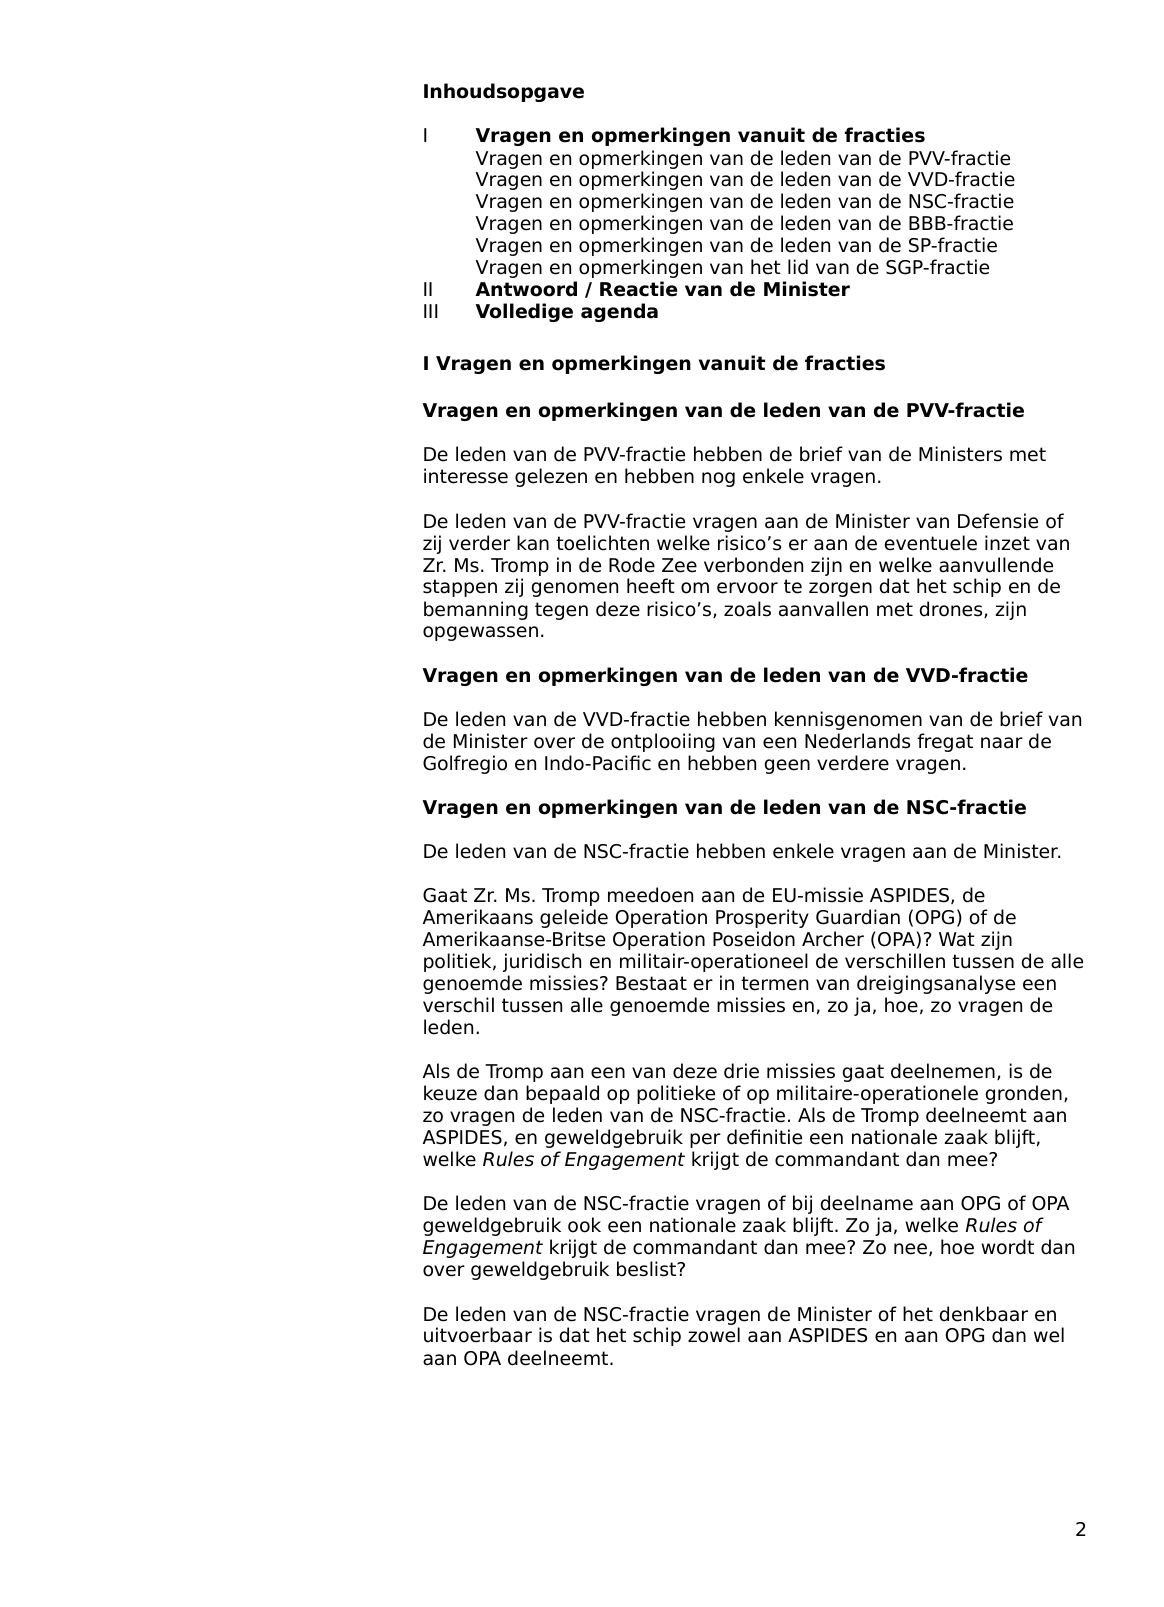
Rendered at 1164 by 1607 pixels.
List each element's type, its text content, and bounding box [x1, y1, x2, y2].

subtitle Inhoudsopgave [422, 81, 1087, 103]
subtitle Vragen en opmerkingen van de leden van de NSC-fractie [422, 797, 1087, 819]
text Vragen en opmerkingen van de leden van de BBB-fractie [475, 213, 1087, 235]
text Vragen en opmerkingen van de leden van de PVV-fractie [475, 147, 1087, 169]
text Vragen en opmerkingen van de leden van de NSC-fractie [475, 191, 1087, 213]
text Vragen en opmerkingen van de leden van de SP-fractie [475, 235, 1087, 257]
text I Vragen en opmerkingen vanuit de fracties [422, 125, 1087, 147]
subtitle Vragen en opmerkingen van de leden van de PVV-fractie [422, 400, 1087, 422]
text Als de Tromp aan een van deze drie missies gaat deelnemen, is de keuze dan bepaald op politieke of op militaire-operationele gronden, zo vragen de leden van de NSC-fractie. Als de Tromp deelneemt aan ASPIDES, en geweldgebruik per definitie een nationale zaak blijft, welke Rules of Engagement krijgt de commandant dan mee? [422, 1061, 1087, 1171]
text Vragen en opmerkingen van de leden van de VVD-fractie [475, 169, 1087, 191]
text II Antwoord / Reactie van de Minister [422, 279, 1087, 301]
text Gaat Zr. Ms. Tromp meedoen aan de EU-missie ASPIDES, de Amerikaans geleide Operation Prosperity Guardian (OPG) of de Amerikaanse-Britse Operation Poseidon Archer (OPA)? Wat zijn politiek, juridisch en militair-operationeel de verschillen tussen de alle genoemde missies? Bestaat er in termen van dreigingsanalyse een verschil tussen alle genoemde missies en, zo ja, hoe, zo vragen de leden. [422, 885, 1087, 1039]
text Vragen en opmerkingen van het lid van de SGP-fractie [475, 257, 1087, 279]
subtitle I Vragen en opmerkingen vanuit de fracties [422, 353, 1087, 375]
text De leden van de PVV-fractie hebben de brief van de Ministers met interesse gelezen en hebben nog enkele vragen. [422, 444, 1087, 488]
text De leden van de PVV-fractie vragen aan de Minister van Defensie of zij verder kan toelichten welke risico’s er aan de eventuele inzet van Zr. Ms. Tromp in de Rode Zee verbonden zijn en welke aanvullende stappen zij genomen heeft om ervoor te zorgen dat het schip en de bemanning tegen deze risico’s, zoals aanvallen met drones, zijn opgewassen. [422, 511, 1087, 642]
text III Volledige agenda [422, 301, 1087, 323]
subtitle Vragen en opmerkingen van de leden van de VVD-fractie [422, 664, 1087, 687]
text De leden van de NSC-fractie vragen of bij deelname aan OPG of OPA geweldgebruik ook een nationale zaak blijft. Zo ja, welke Rules of Engagement krijgt de commandant dan mee? Zo nee, hoe wordt dan over geweldgebruik beslist? [422, 1193, 1087, 1281]
text De leden van de VVD-fractie hebben kennisgenomen van de brief van de Minister over de ontplooiing van een Nederlands fregat naar de Golfregio en Indo-Pacific en hebben geen verdere vragen. [422, 709, 1087, 775]
text De leden van de NSC-fractie vragen de Minister of het denkbaar en uitvoerbaar is dat het schip zowel aan ASPIDES en aan OPG dan wel aan OPA deelneemt. [422, 1303, 1087, 1369]
text De leden van de NSC-fractie hebben enkele vragen aan de Minister. [422, 841, 1087, 863]
